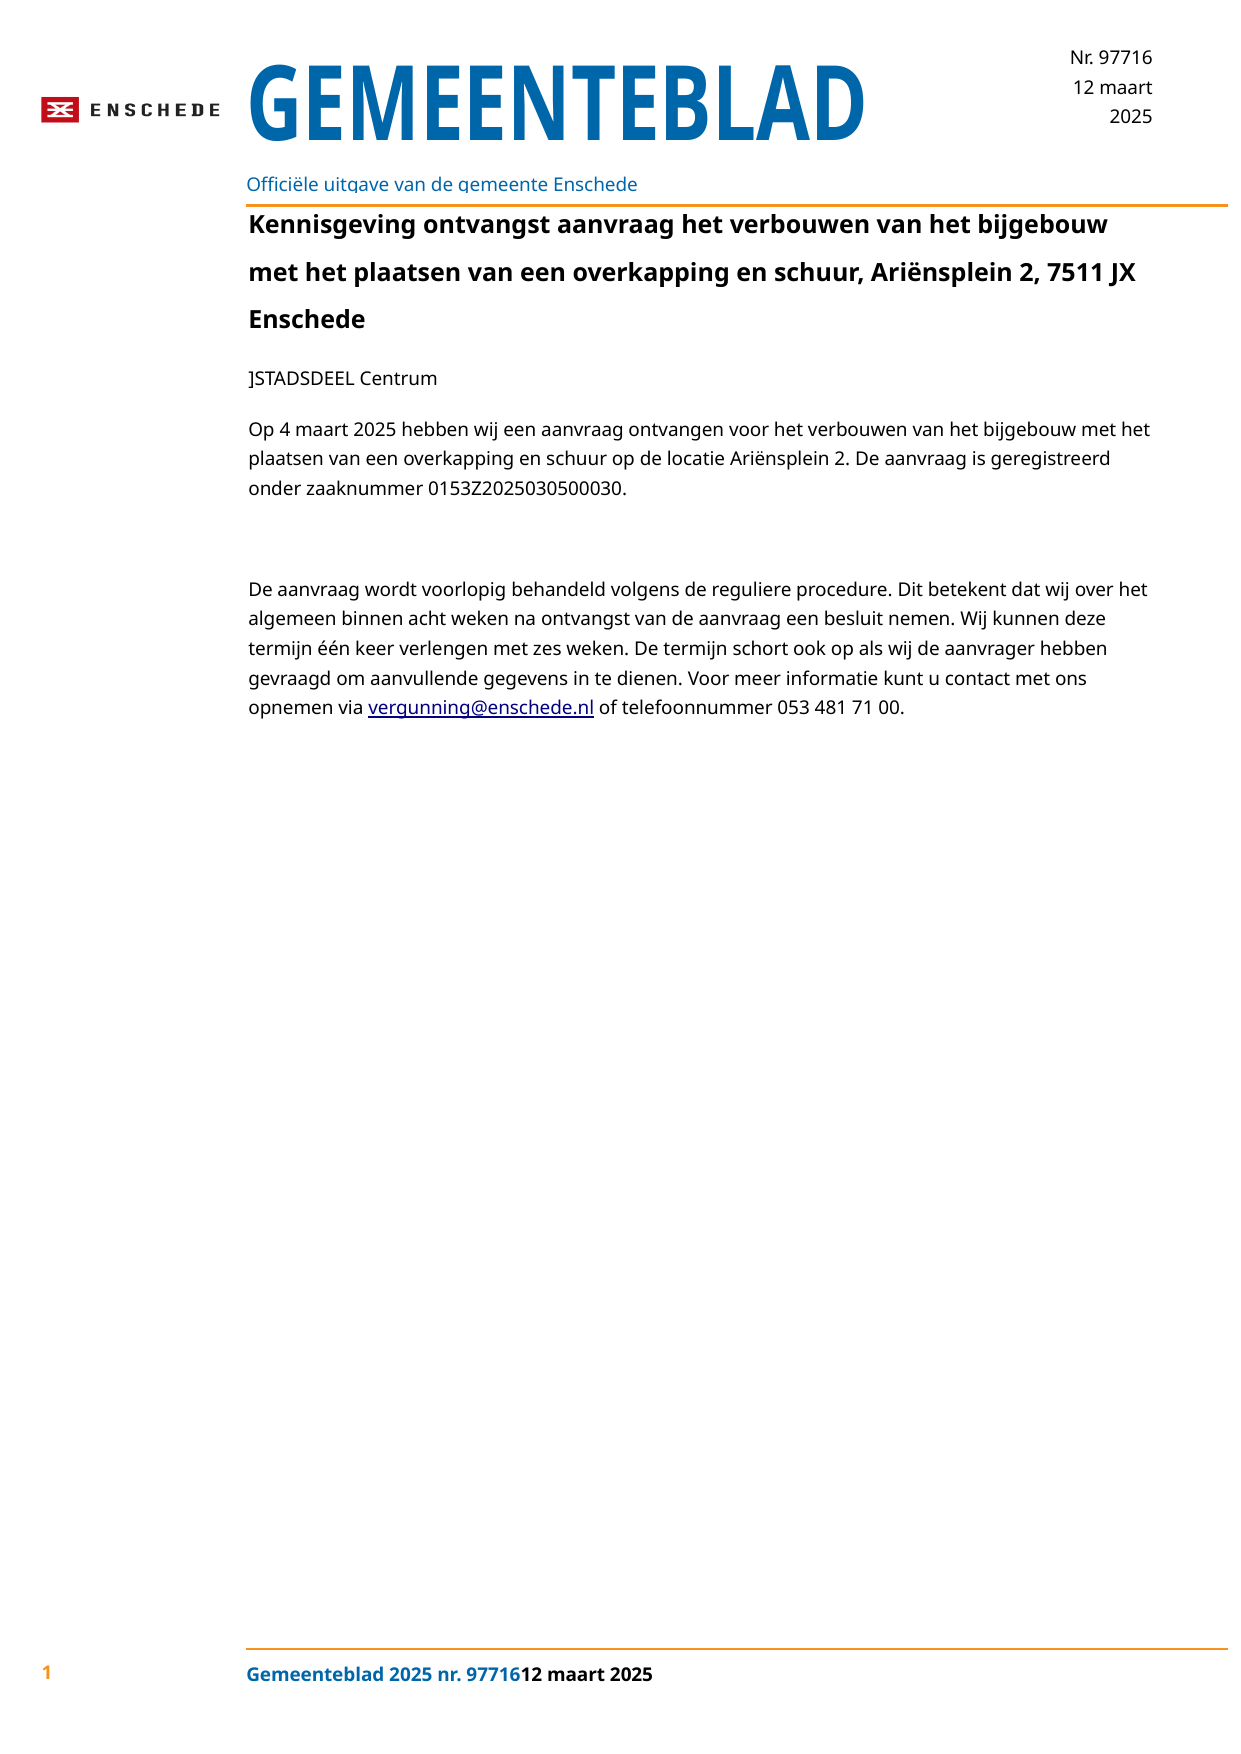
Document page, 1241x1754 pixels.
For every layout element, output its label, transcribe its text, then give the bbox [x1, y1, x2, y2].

text Op 4 maart 2025 hebben wij een aanvraag ontvangen voor het verbouwen van het bijgebouw met het plaatsen van een overkapping en schuur op de locatie Ariënsplein 2. De aanvraag is geregistreerd onder zaaknummer 0153Z2025030500030. [248, 416, 1152, 501]
text De aanvraag wordt voorlopig behandeld volgens de reguliere procedure. Dit betekent dat wij over het algemeen binnen acht weken na ontvangst van de aanvraag een besluit nemen. Wij kunnen deze termijn één keer verlengen met zes weken. De termijn schort ook op als wij de aanvrager hebben gevraagd om aanvullende gegevens in te dienen. Voor meer informatie kunt u contact met ons opnemen via vergunning@enschede.nl of telefoonnummer 053 481 71 00. [248, 576, 1152, 720]
picture [41, 47, 231, 172]
text ]STADSDEEL Centrum [248, 366, 1152, 391]
text Kennisgeving ontvangst aanvraag het verbouwen van het bijgebouw met het plaatsen van een overkapping en schuur, Ariënsplein 2, 7511 JX Enschede [248, 207, 1152, 336]
